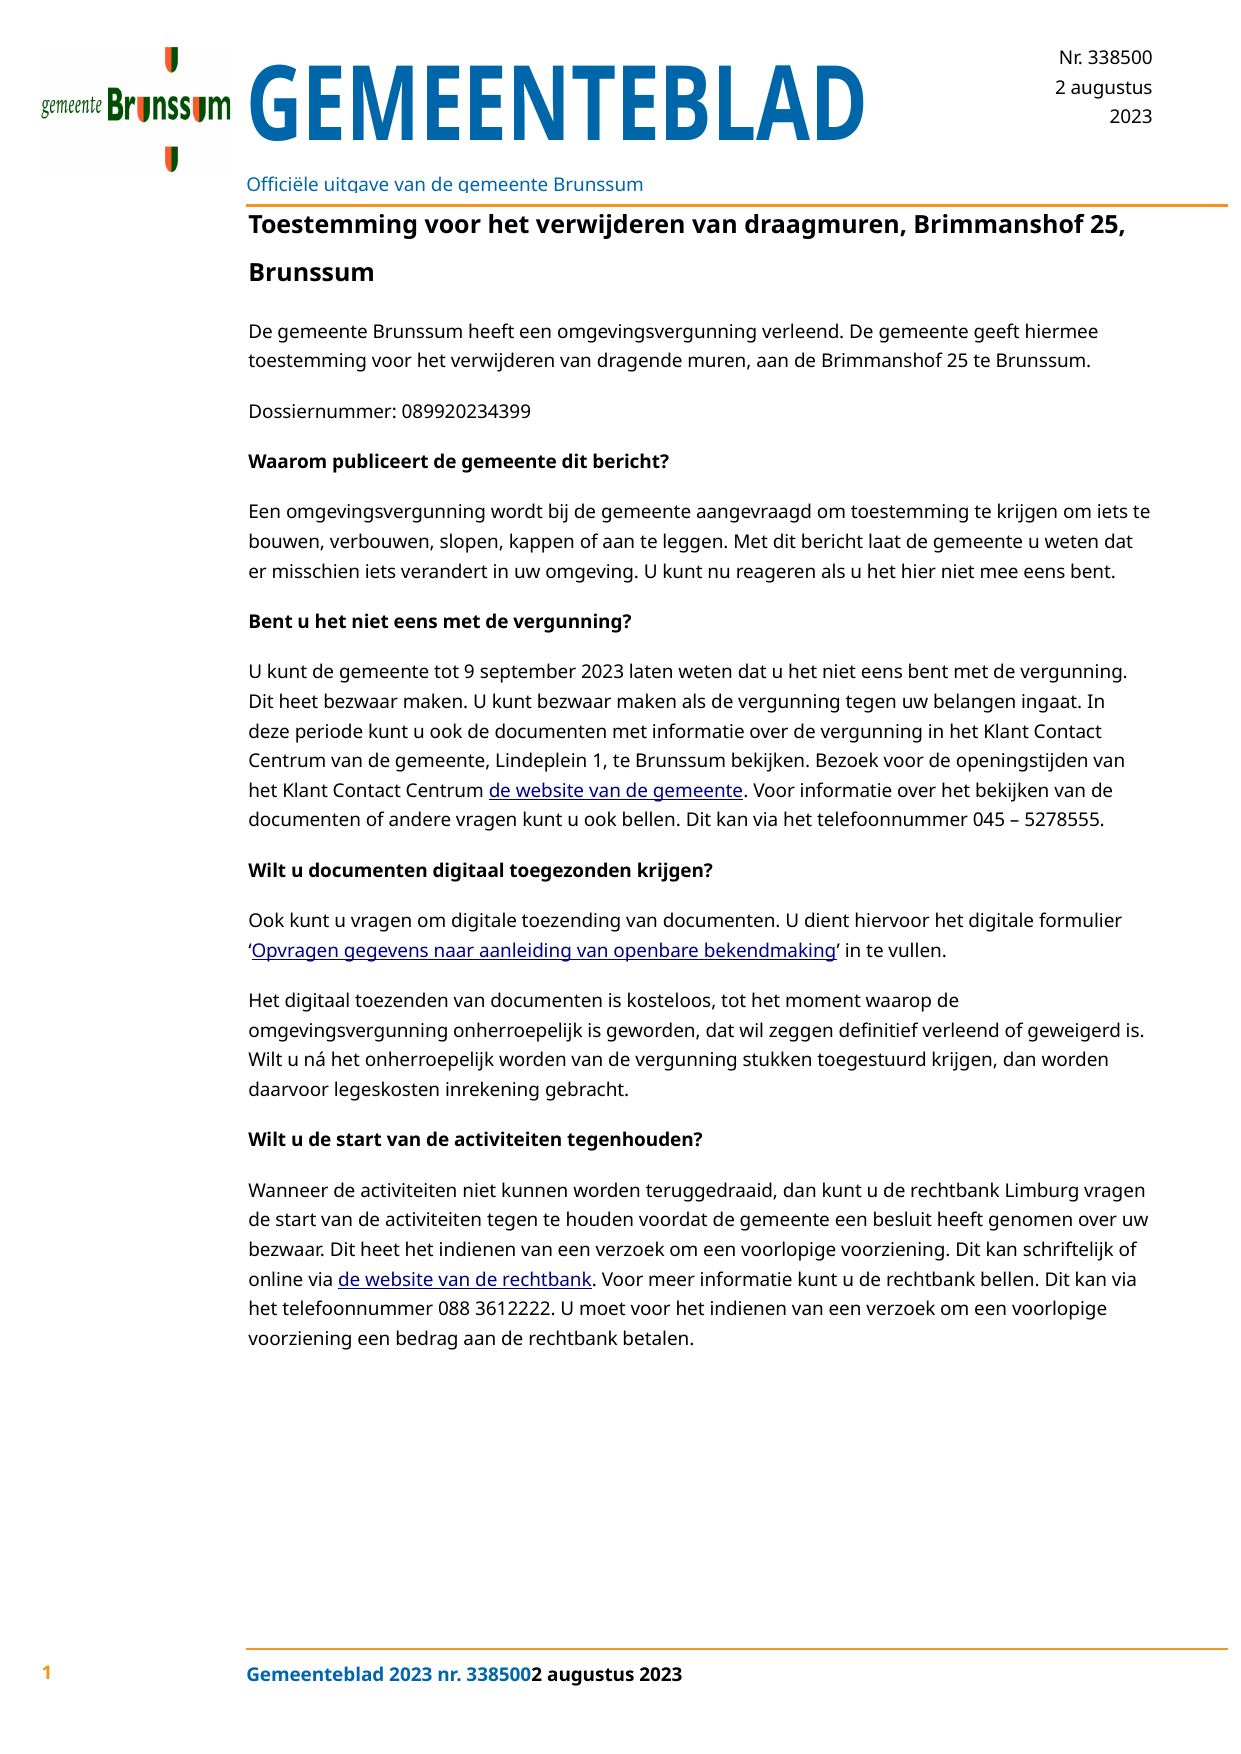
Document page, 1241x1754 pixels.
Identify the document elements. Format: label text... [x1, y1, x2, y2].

text Wilt u documenten digitaal toegezonden krijgen? [248, 857, 1152, 883]
text Wanneer de activiteiten niet kunnen worden teruggedraaid, dan kunt u de rechtbank Limburg vragen de start van de activiteiten tegen te houden voordat de gemeente een besluit heeft genomen over uw bezwaar. Dit heet het indienen van een verzoek om een voorlopige voorziening. Dit kan schriftelijk of online via de website van de rechtbank. Voor meer informatie kunt u de rechtbank bellen. Dit kan via het telefoonnummer 088 3612222. U moet voor het indienen van een verzoek om een voorlopige voorziening een bedrag aan de rechtbank betalen. [248, 1177, 1152, 1351]
text Het digitaal toezenden van documenten is kosteloos, tot het moment waarop de omgevingsvergunning onherroepelijk is geworden, dat wil zeggen definitief verleend of geweigerd is. Wilt u ná het onherroepelijk worden van de vergunning stukken toegestuurd krijgen, dan worden daarvoor legeskosten inrekening gebracht. [248, 987, 1152, 1102]
text De gemeente Brunssum heeft een omgevingsvergunning verleend. De gemeente geeft hiermee toestemming voor het verwijderen van dragende muren, aan de Brimmanshof 25 te Brunssum. [248, 318, 1152, 373]
text Wilt u de start van de activiteiten tegenhouden? [248, 1127, 1152, 1152]
text Dossiernummer: 089920234399 [248, 398, 1152, 424]
text Waarom publiceert de gemeente dit bericht? [248, 448, 1152, 474]
text Bent u het niet eens met de vergunning? [248, 608, 1152, 634]
text U kunt de gemeente tot 9 september 2023 laten weten dat u het niet eens bent met de vergunning. Dit heet bezwaar maken. U kunt bezwaar maken als de vergunning tegen uw belangen ingaat. In deze periode kunt u ook de documenten met informatie over de vergunning in het Klant Contact Centrum van de gemeente, Lindeplein 1, te Brunssum bekijken. Bezoek voor de openingstijden van het Klant Contact Centrum de website van de gemeente. Voor informatie over het bekijken van de documenten of andere vragen kunt u ook bellen. Dit kan via het telefoonnummer 045 – 5278555. [248, 659, 1152, 832]
text Ook kunt u vragen om digitale toezending van documenten. U dient hiervoor het digitale formulier ‘Opvragen gegevens naar aanleiding van openbare bekendmaking’ in te vullen. [248, 907, 1152, 963]
text Een omgevingsvergunning wordt bij de gemeente aangevraagd om toestemming te krijgen om iets te bouwen, verbouwen, slopen, kappen of aan te leggen. Met dit bericht laat de gemeente u weten dat er misschien iets verandert in uw omgeving. U kunt nu reageren als u het hier niet mee eens bent. [248, 499, 1152, 584]
picture [41, 47, 231, 172]
text Toestemming voor het verwijderen van draagmuren, Brimmanshof 25, Brunssum [248, 207, 1152, 288]
